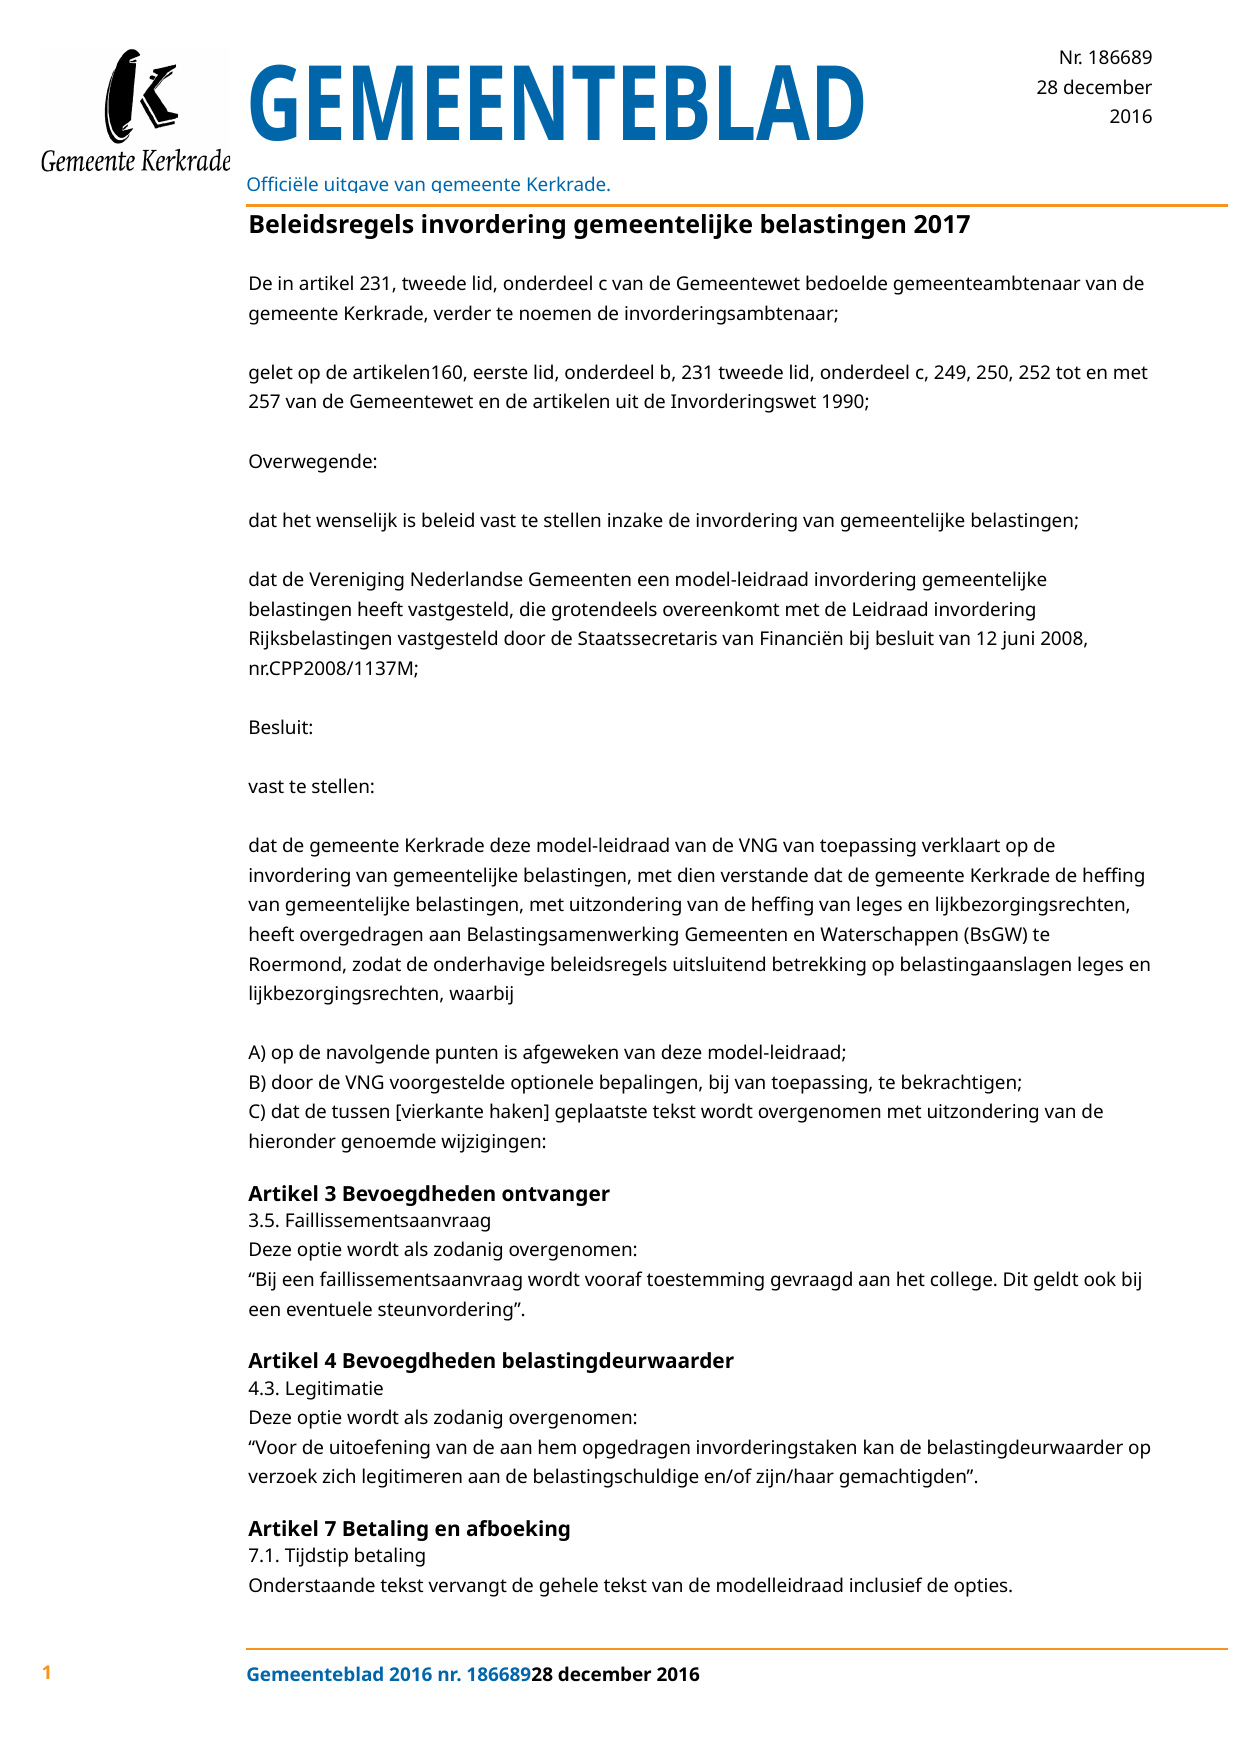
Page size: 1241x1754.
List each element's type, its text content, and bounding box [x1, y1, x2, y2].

picture [41, 47, 231, 172]
text Onderstaande tekst vervangt de gehele tekst van de modelleidraad inclusief de opties. [248, 1572, 1152, 1598]
text A) op de navolgende punten is afgeweken van deze model-leidraad; [248, 1039, 1152, 1065]
text B) door de VNG voorgestelde optionele bepalingen, bij van toepassing, te bekrachtigen; [248, 1069, 1152, 1095]
text Deze optie wordt als zodanig overgenomen: [248, 1237, 1152, 1262]
text De in artikel 231, tweede lid, onderdeel c van de Gemeentewet bedoelde gemeenteambtenaar van de [248, 270, 1152, 296]
text C) dat de tussen [vierkante haken] geplaatste tekst wordt overgenomen met uitzondering van de hieronder genoemde wijzigingen: [248, 1099, 1152, 1154]
text Overwegende: [248, 448, 1152, 473]
text gelet op de artikelen160, eerste lid, onderdeel b, 231 tweede lid, onderdeel c, 249, 250, 252 tot en met 257 van de Gemeentewet en de artikelen uit de Invorderingswet 1990; [248, 359, 1152, 414]
text Artikel 4 Bevoegdheden belastingdeurwaarder [248, 1346, 1152, 1375]
text “Voor de uitoefening van de aan hem opgedragen invorderingstaken kan de belastingdeurwaarder op verzoek zich legitimeren aan de belastingschuldige en/of zijn/haar gemachtigden”. [248, 1434, 1152, 1489]
text 7.1. Tijdstip betaling [248, 1542, 1152, 1568]
text Beleidsregels invordering gemeentelijke belastingen 2017 [248, 207, 1152, 241]
text 3.5. Faillissementsaanvraag [248, 1207, 1152, 1233]
text “Bij een faillissementsaanvraag wordt vooraf toestemming gevraagd aan het college. Dit geldt ook bij een eventuele steunvordering”. [248, 1266, 1152, 1322]
text Artikel 7 Betaling en afboeking [248, 1514, 1152, 1542]
text vast te stellen: [248, 773, 1152, 799]
text dat de Vereniging Nederlandse Gemeenten een model-leidraad invordering gemeentelijke belastingen heeft vastgesteld, die grotendeels overeenkomt met de Leidraad invordering Rijksbelastingen vastgesteld door de Staatssecretaris van Financiën bij besluit van 12 juni 2008, nr.CPP2008/1137M; [248, 566, 1152, 681]
text Besluit: [248, 714, 1152, 740]
text Artikel 3 Bevoegdheden ontvanger [248, 1179, 1152, 1207]
text 4.3. Legitimatie [248, 1375, 1152, 1400]
text dat de gemeente Kerkrade deze model-leidraad van de VNG van toepassing verklaart op de invordering van gemeentelijke belastingen, met dien verstande dat de gemeente Kerkrade de heffing van gemeentelijke belastingen, met uitzondering van de heffing van leges en lijkbezorgingsrechten, heeft overgedragen aan Belastingsamenwerking Gemeenten en Waterschappen (BsGW) te Roermond, zodat de onderhavige beleidsregels uitsluitend betrekking op belastingaanslagen leges en lijkbezorgingsrechten, waarbij [248, 832, 1152, 1006]
text Deze optie wordt als zodanig overgenomen: [248, 1404, 1152, 1430]
text gemeente Kerkrade, verder te noemen de invorderingsambtenaar; [248, 300, 1152, 326]
text dat het wenselijk is beleid vast te stellen inzake de invordering van gemeentelijke belastingen; [248, 507, 1152, 533]
